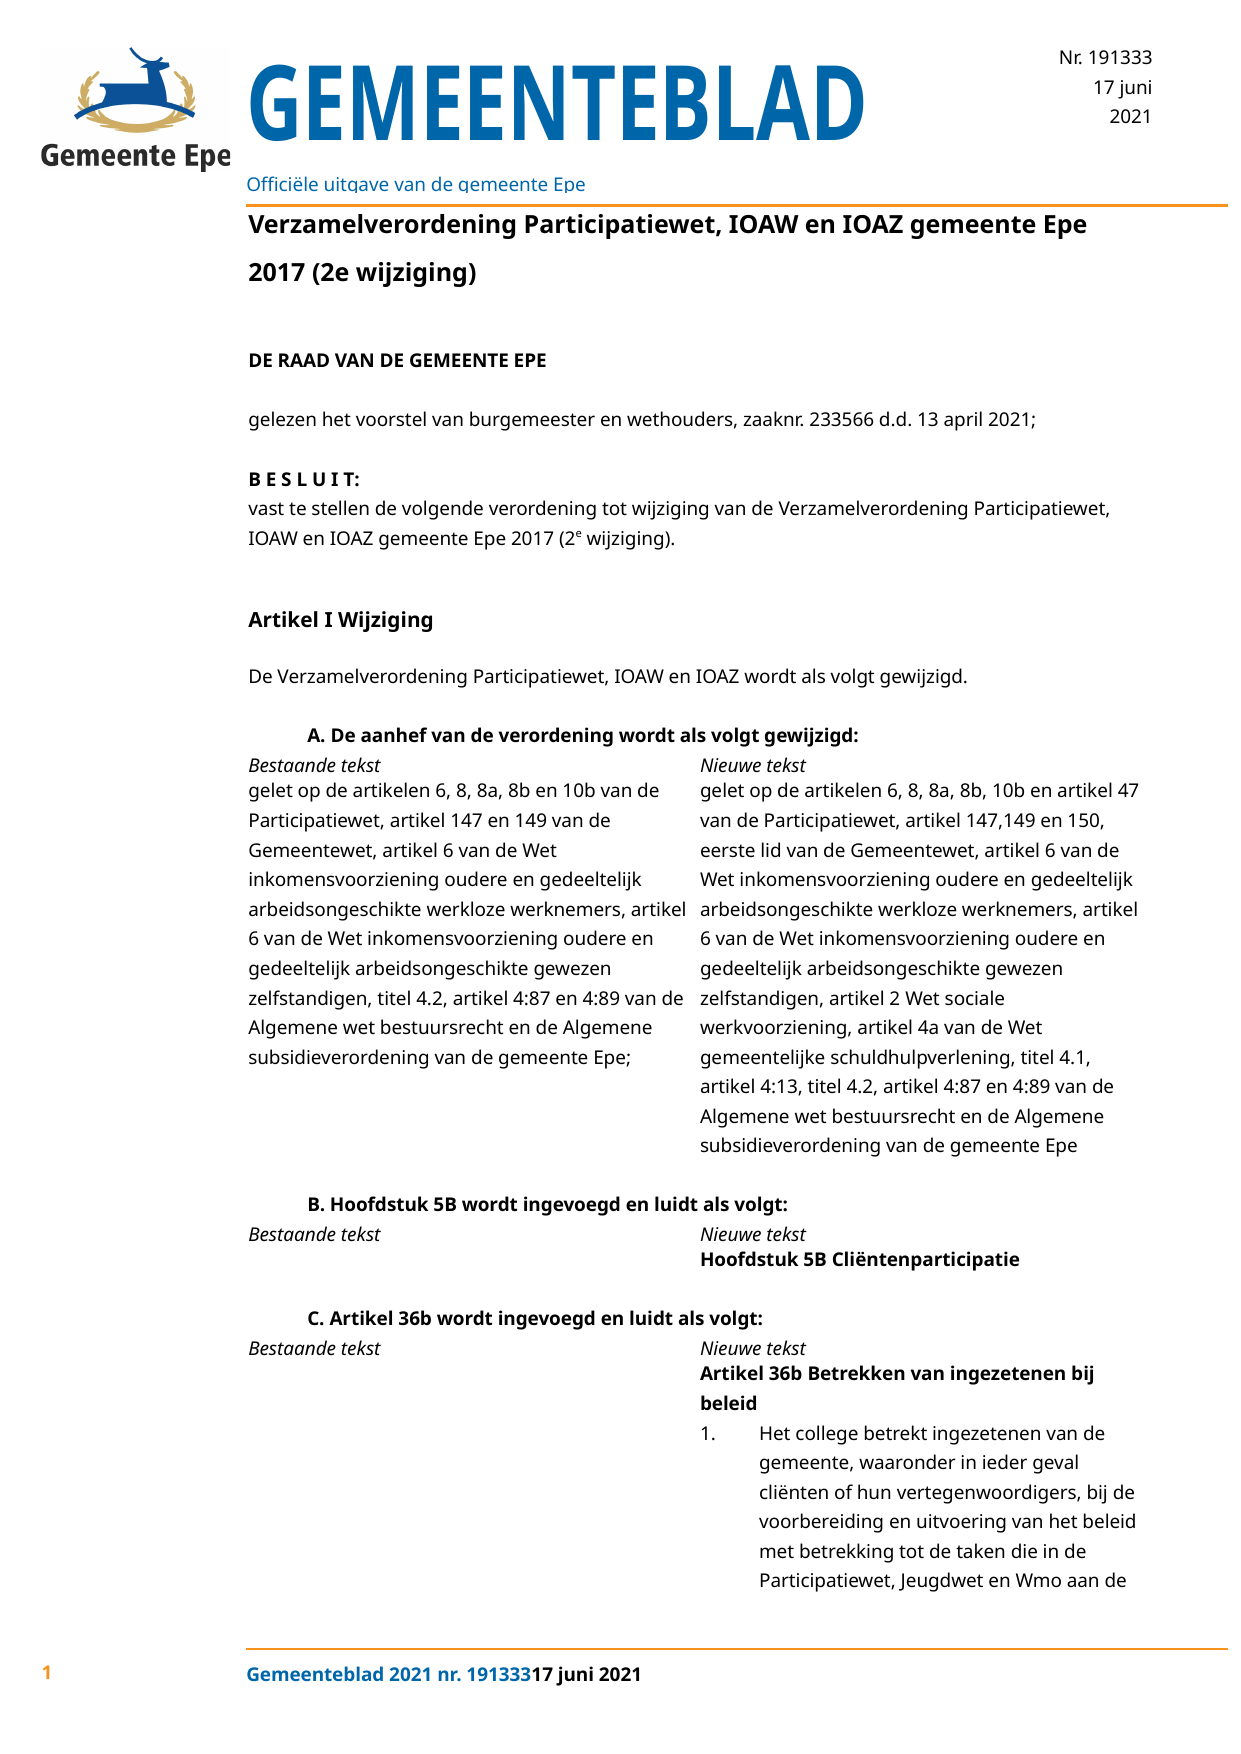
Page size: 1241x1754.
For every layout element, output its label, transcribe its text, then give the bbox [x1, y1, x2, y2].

table_header Nieuwe tekst [700, 1221, 1152, 1247]
table_header Bestaande tekst [248, 1221, 700, 1247]
list B. Hoofdstuk 5B wordt ingevoegd en luidt als volgt: [248, 1191, 1152, 1217]
text Artikel I Wijziging [248, 605, 1152, 633]
text gelezen het voorstel van burgemeester en wethouders, zaaknr. 233566 d.d. 13 april 2021; [248, 407, 1152, 432]
table_header Nieuwe tekst [700, 1335, 1152, 1361]
table_header Nieuwe tekst [700, 752, 1152, 778]
table_cell gelet op de artikelen 6, 8, 8a, 8b en 10b van de Participatiewet, artikel 147 en 149 van de Gemeentewet, artikel 6 van de Wet inkomensvoorziening oudere en gedeeltelijk arbeidsongeschikte werkloze werknemers, artikel 6 van de Wet inkomensvoorziening oudere en gedeeltelijk arbeidsongeschikte gewezen zelfstandigen, titel 4.2, artikel 4:87 en 4:89 van de Algemene wet bestuursrecht en de Algemene subsidieverordening van de gemeente Epe; [248, 778, 700, 1158]
table_header Bestaande tekst [248, 1335, 700, 1361]
picture [41, 47, 231, 172]
table_header Bestaande tekst [248, 752, 700, 778]
text De Verzamelverordening Participatiewet, IOAW en IOAZ wordt als volgt gewijzigd. [248, 663, 1152, 689]
text DE RAAD VAN DE GEMEENTE EPE [248, 347, 1152, 373]
text vast te stellen de volgende verordening tot wijziging van de Verzamelverordening Participatiewet, IOAW en IOAZ gemeente Epe 2017 (2e wijziging). [248, 495, 1152, 551]
text Verzamelverordening Participatiewet, IOAW en IOAZ gemeente Epe 2017 (2e wijziging) [248, 207, 1152, 288]
table_cell Hoofdstuk 5B Cliëntenparticipatie [700, 1247, 1152, 1272]
list C. Artikel 36b wordt ingevoegd en luidt als volgt: [248, 1305, 1152, 1331]
table_cell gelet op de artikelen 6, 8, 8a, 8b, 10b en artikel 47 van de Participatiewet, artikel 147,149 en 150, eerste lid van de Gemeentewet, artikel 6 van de Wet inkomensvoorziening oudere en gedeeltelijk arbeidsongeschikte werkloze werknemers, artikel 6 van de Wet inkomensvoorziening oudere en gedeeltelijk arbeidsongeschikte gewezen zelfstandigen, artikel 2 Wet sociale werkvoorziening, artikel 4a van de Wet gemeentelijke schuldhulpverlening, titel 4.1, artikel 4:13, titel 4.2, artikel 4:87 en 4:89 van de Algemene wet bestuursrecht en de Algemene subsidieverordening van de gemeente Epe [700, 778, 1152, 1158]
list A. De aanhef van de verordening wordt als volgt gewijzigd: [248, 722, 1152, 748]
text B E S L U I T: [248, 466, 1152, 492]
table_cell Artikel 36b Betrekken van ingezetenen bij beleid Het college betrekt ingezetenen van de gemeente, waaronder in ieder geval cliënten of hun vertegenwoordigers, bij de voorbereiding en uitvoering van het beleid met betrekking tot de taken die in de Participatiewet, Jeugdwet en Wmo aan de [700, 1361, 1152, 1593]
table_cell [248, 1247, 700, 1272]
table_cell [248, 1361, 700, 1593]
